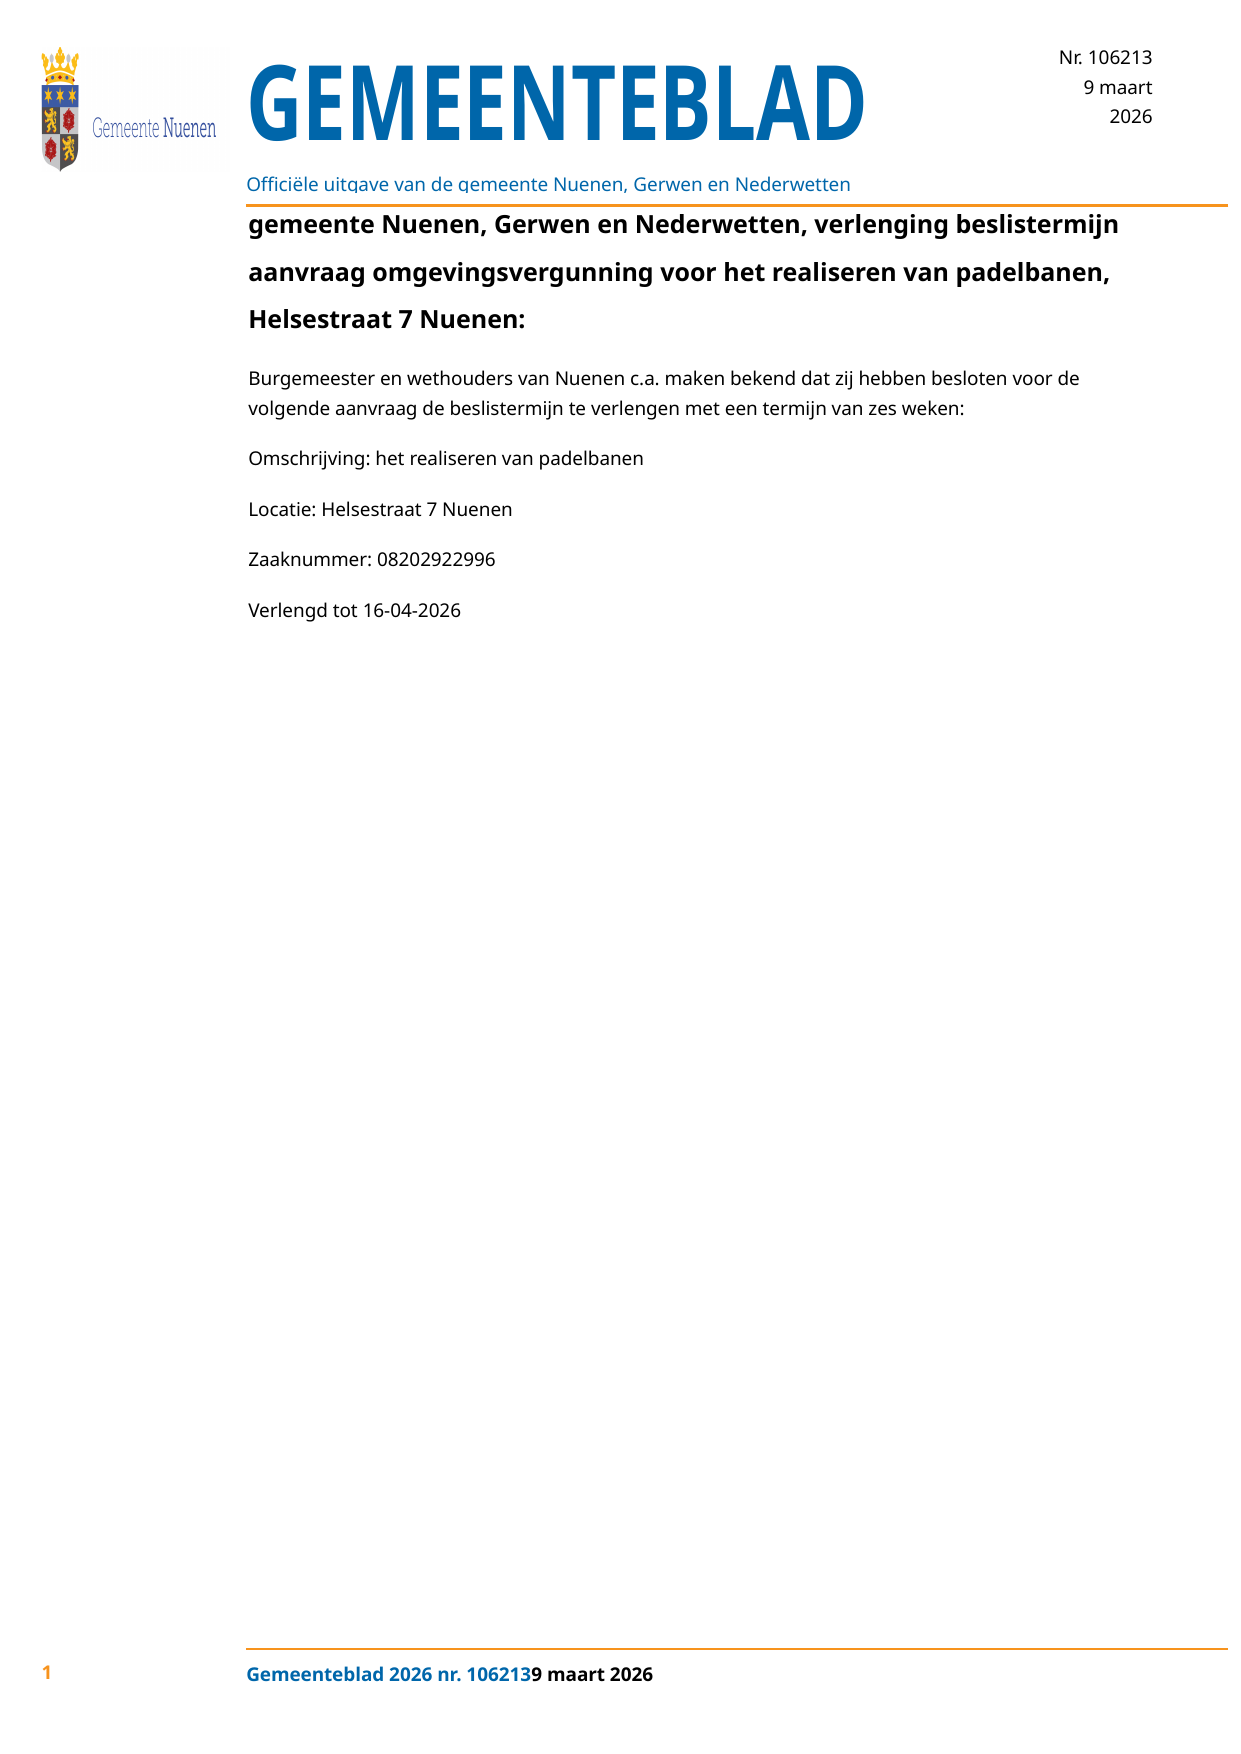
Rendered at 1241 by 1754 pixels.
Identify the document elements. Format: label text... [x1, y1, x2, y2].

picture [41, 47, 231, 172]
text gemeente Nuenen, Gerwen en Nederwetten, verlenging beslistermijn aanvraag omgevingsvergunning voor het realiseren van padelbanen, Helsestraat 7 Nuenen: [248, 207, 1152, 336]
text Locatie: Helsestraat 7 Nuenen [248, 496, 1152, 522]
text Zaaknummer: 08202922996 [248, 546, 1152, 572]
text Omschrijving: het realiseren van padelbanen [248, 446, 1152, 471]
text Verlengd tot 16-04-2026 [248, 597, 1152, 622]
text Burgemeester en wethouders van Nuenen c.a. maken bekend dat zij hebben besloten voor de volgende aanvraag de beslistermijn te verlengen met een termijn van zes weken: [248, 366, 1152, 421]
